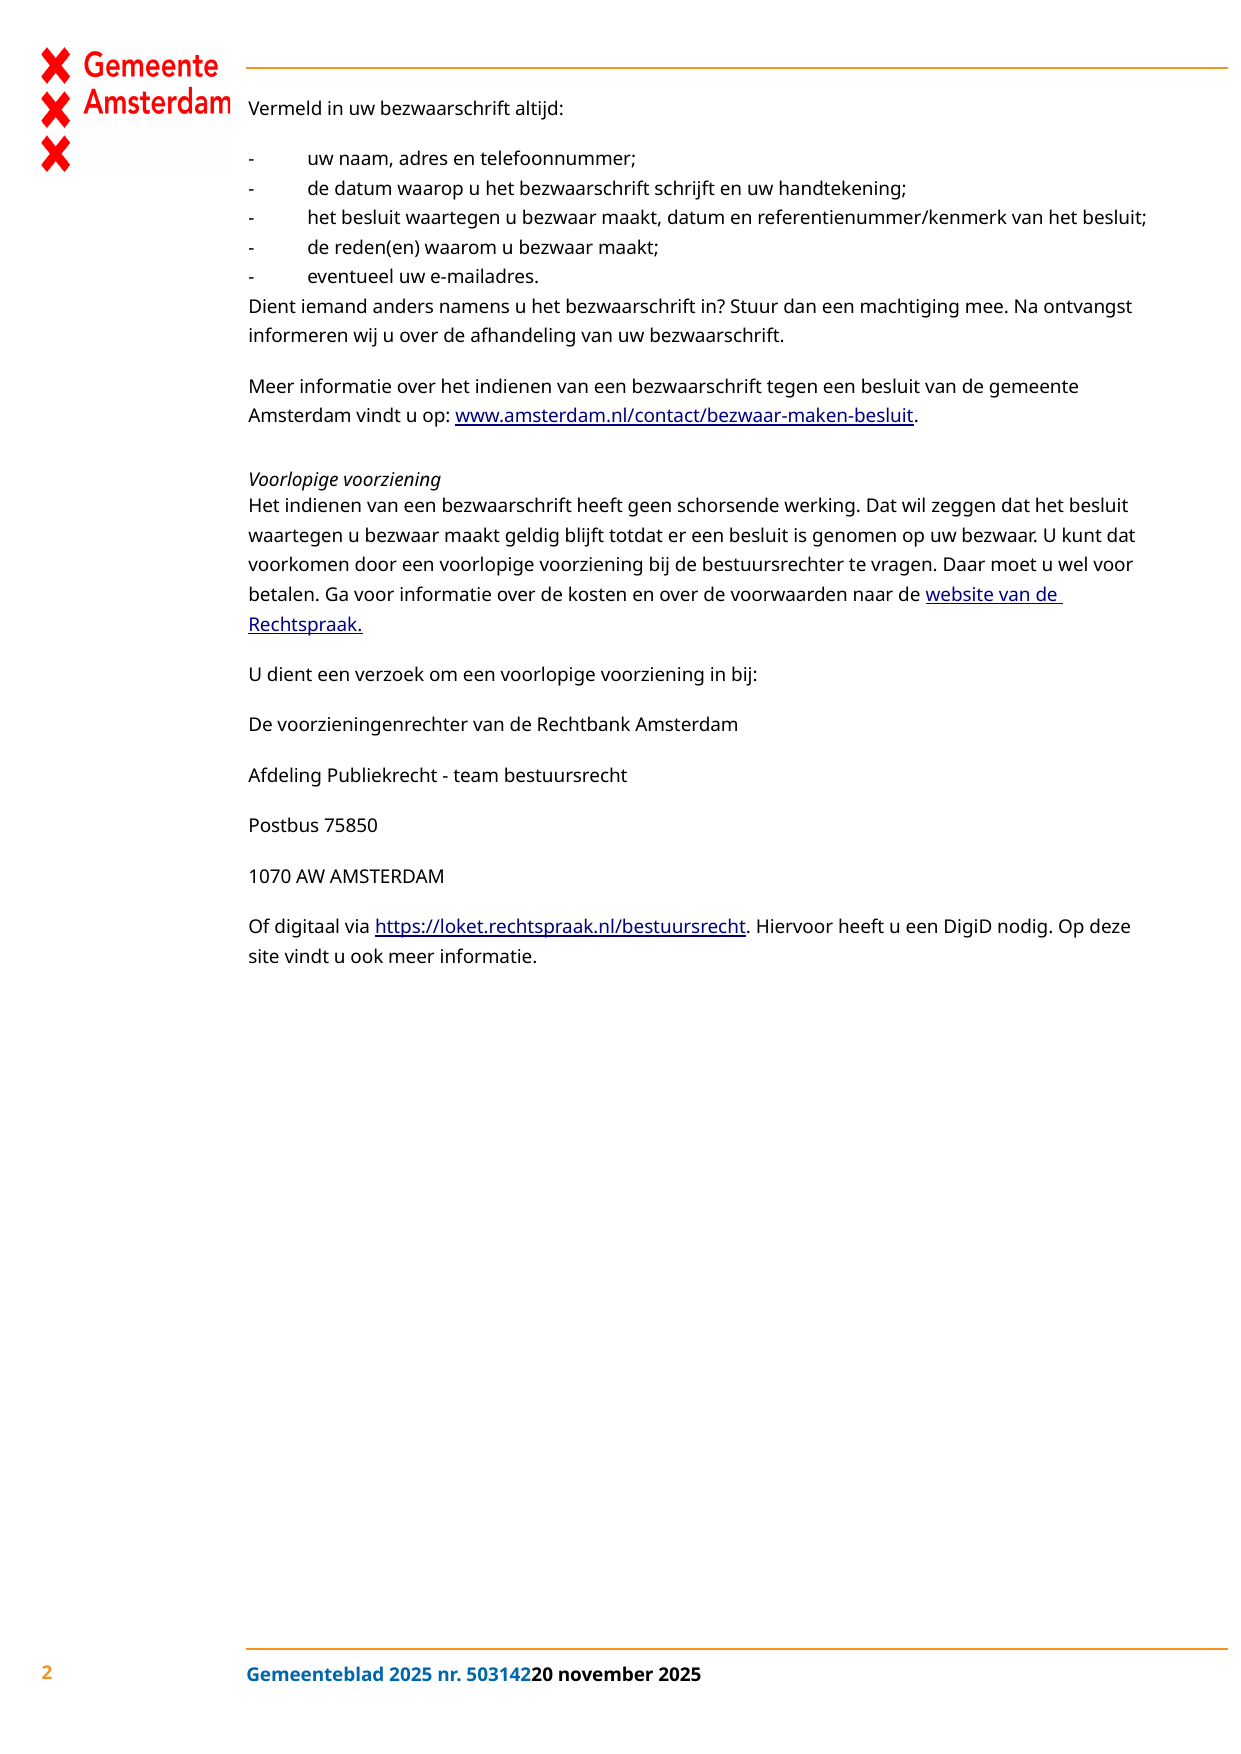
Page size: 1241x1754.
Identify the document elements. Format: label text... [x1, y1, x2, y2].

picture [41, 47, 231, 172]
text 1070 AW AMSTERDAM [248, 863, 1152, 888]
text Of digitaal via https://loket.rechtspraak.nl/bestuursrecht. Hiervoor heeft u een DigiD nodig. Op deze site vindt u ook meer informatie. [248, 913, 1152, 968]
list de datum waarop u het bezwaarschrift schrijft en uw handtekening; [248, 175, 1152, 201]
list het besluit waartegen u bezwaar maakt, datum en referentienummer/kenmerk van het besluit; [248, 204, 1152, 230]
text Dient iemand anders namens u het bezwaarschrift in? Stuur dan een machtiging mee. Na ontvangst informeren wij u over de afhandeling van uw bezwaarschrift. [248, 293, 1152, 348]
list uw naam, adres en telefoonnummer; [248, 145, 1152, 171]
text U dient een verzoek om een voorlopige voorziening in bij: [248, 661, 1152, 687]
text Meer informatie over het indienen van een bezwaarschrift tegen een besluit van de gemeente Amsterdam vindt u op: www.amsterdam.nl/contact/bezwaar-maken-besluit. [248, 373, 1152, 428]
text Postbus 75850 [248, 812, 1152, 838]
list de reden(en) waarom u bezwaar maakt; [248, 234, 1152, 260]
text Voorlopige voorziening [248, 467, 1152, 492]
list eventueel uw e-mailadres. [248, 263, 1152, 289]
text De voorzieningenrechter van de Rechtbank Amsterdam [248, 712, 1152, 737]
text Vermeld in uw bezwaarschrift altijd: [248, 95, 1152, 121]
text Het indienen van een bezwaarschrift heeft geen schorsende werking. Dat wil zeggen dat het besluit waartegen u bezwaar maakt geldig blijft totdat er een besluit is genomen op uw bezwaar. U kunt dat voorkomen door een voorlopige voorziening bij de bestuursrechter te vragen. Daar moet u wel voor betalen. Ga voor informatie over de kosten en over de voorwaarden naar de website van de Rechtspraak. [248, 492, 1152, 636]
text Afdeling Publiekrecht - team bestuursrecht [248, 762, 1152, 788]
